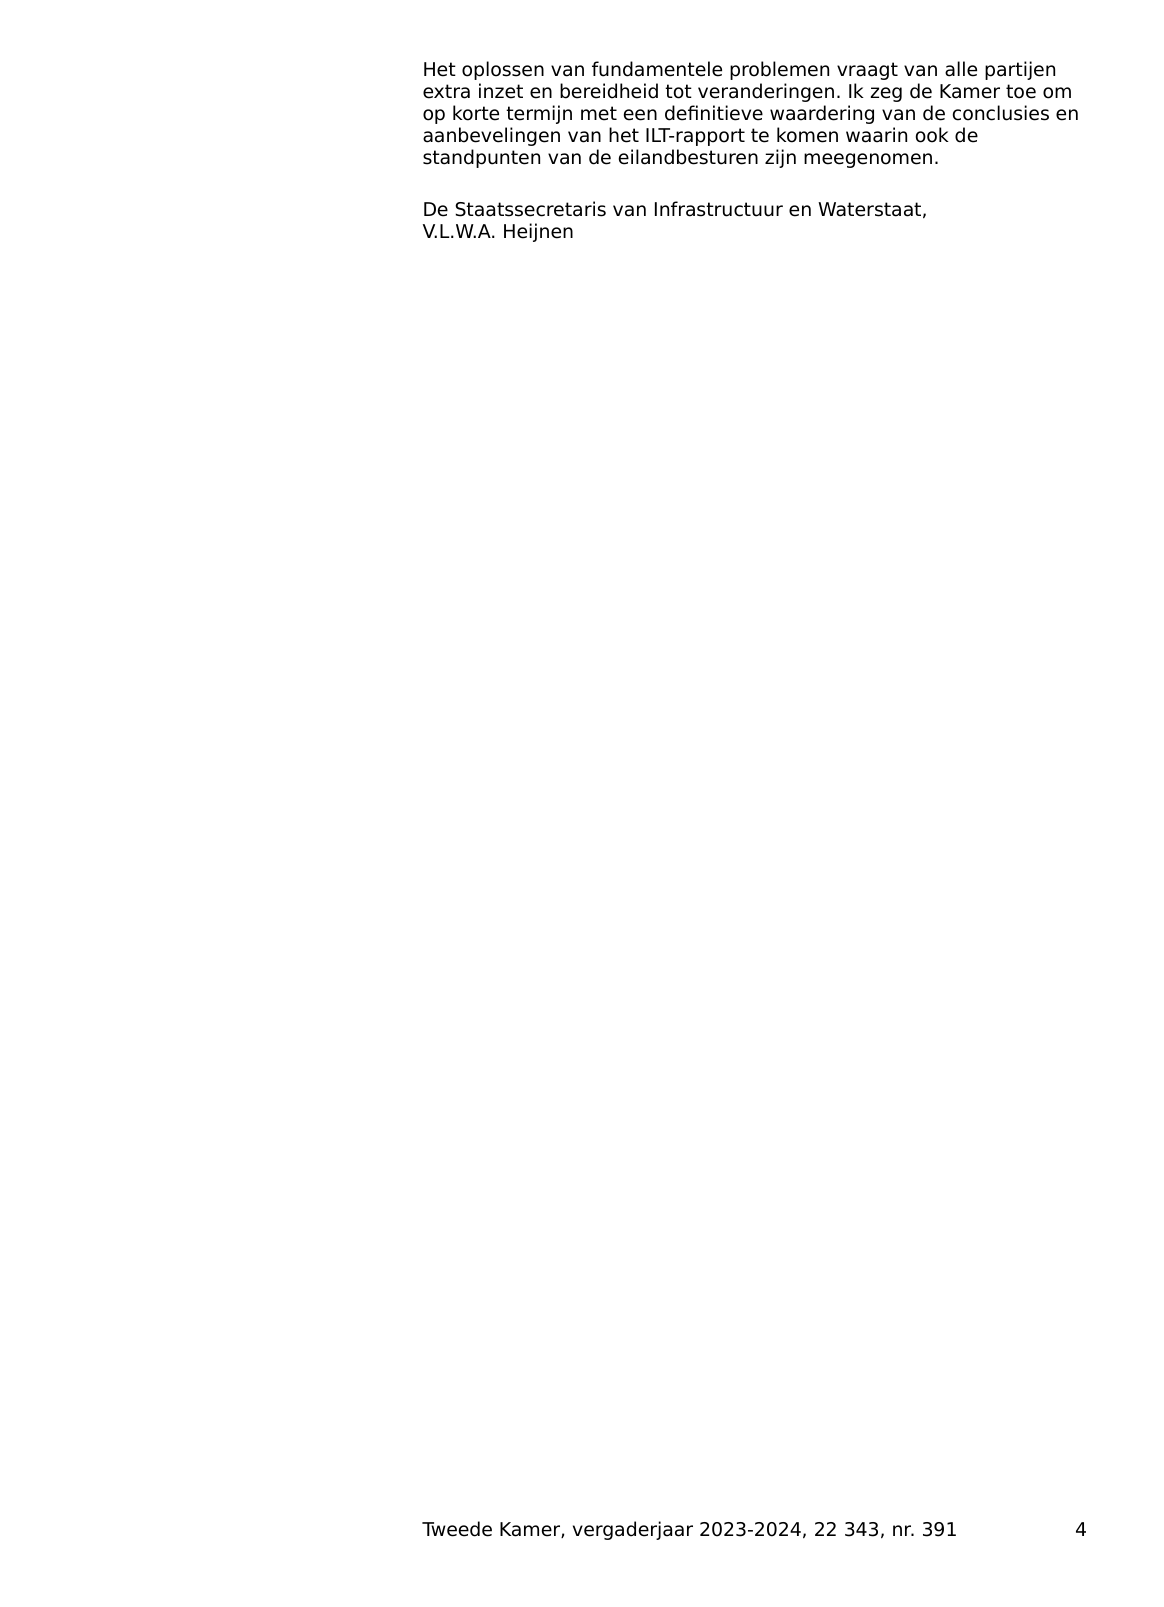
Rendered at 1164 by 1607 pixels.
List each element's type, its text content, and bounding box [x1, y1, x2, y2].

text Het oplossen van fundamentele problemen vraagt van alle partijen extra inzet en bereidheid tot veranderingen. Ik zeg de Kamer toe om op korte termijn met een definitieve waardering van de conclusies en aanbevelingen van het ILT-rapport te komen waarin ook de standpunten van de eilandbesturen zijn meegenomen. [422, 59, 1087, 169]
text De Staatssecretaris van Infrastructuur en Waterstaat, V.L.W.A. Heijnen [422, 199, 1087, 243]
